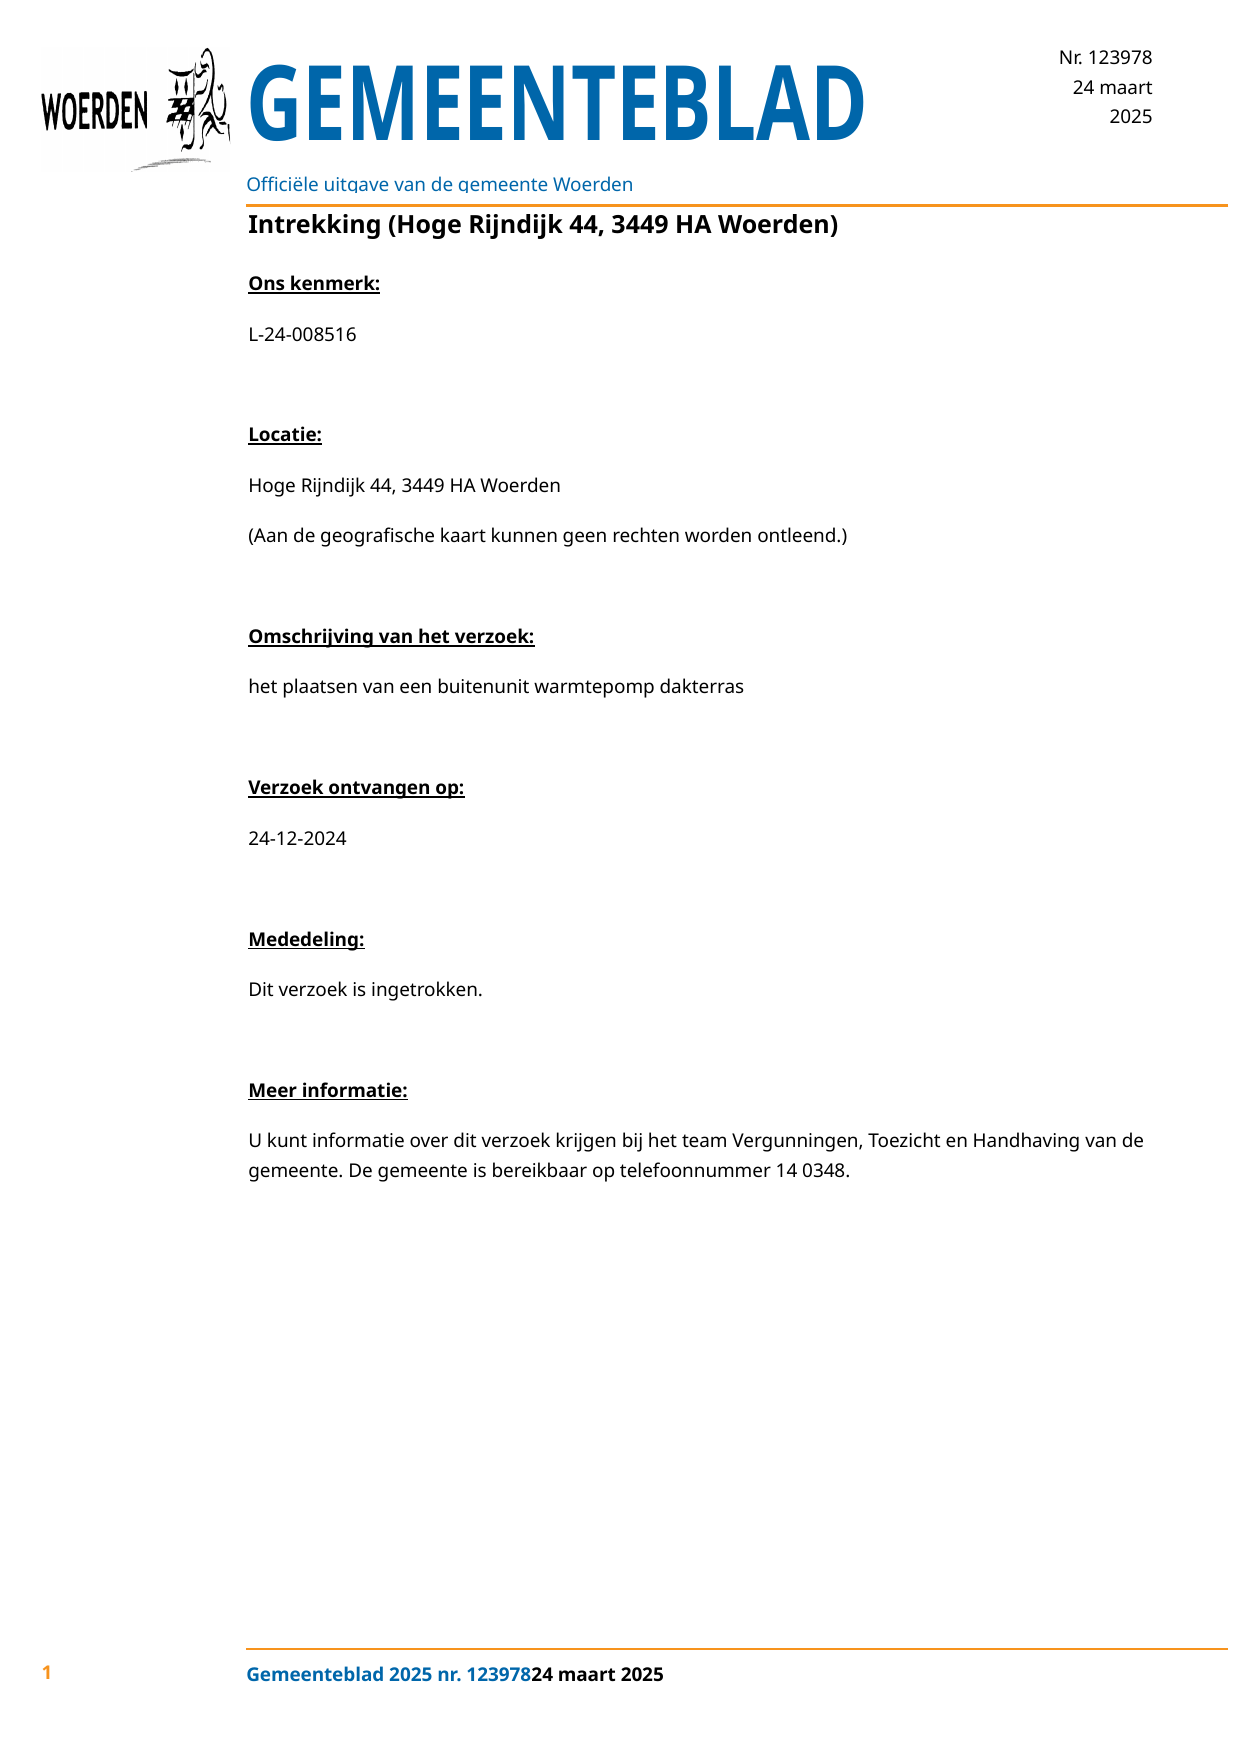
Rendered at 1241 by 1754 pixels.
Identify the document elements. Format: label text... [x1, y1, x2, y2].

text het plaatsen van een buitenunit warmtepomp dakterras [248, 674, 1152, 699]
picture [41, 47, 231, 172]
text 24-12-2024 [248, 825, 1152, 851]
text Hoge Rijndijk 44, 3449 HA Woerden [248, 472, 1152, 498]
text Meer informatie: [248, 1077, 1152, 1103]
text Ons kenmerk: [248, 270, 1152, 296]
text Dit verzoek is ingetrokken. [248, 976, 1152, 1002]
text (Aan de geografische kaart kunnen geen rechten worden ontleend.) [248, 522, 1152, 548]
text Verzoek ontvangen op: [248, 774, 1152, 800]
text Locatie: [248, 422, 1152, 447]
text Omschrijving van het verzoek: [248, 623, 1152, 649]
text Mededeling: [248, 926, 1152, 951]
text U kunt informatie over dit verzoek krijgen bij het team Vergunningen, Toezicht en Handhaving van de gemeente. De gemeente is bereikbaar op telefoonnummer 14 0348. [248, 1127, 1152, 1183]
text L-24-008516 [248, 321, 1152, 346]
text Intrekking (Hoge Rijndijk 44, 3449 HA Woerden) [248, 207, 1152, 241]
